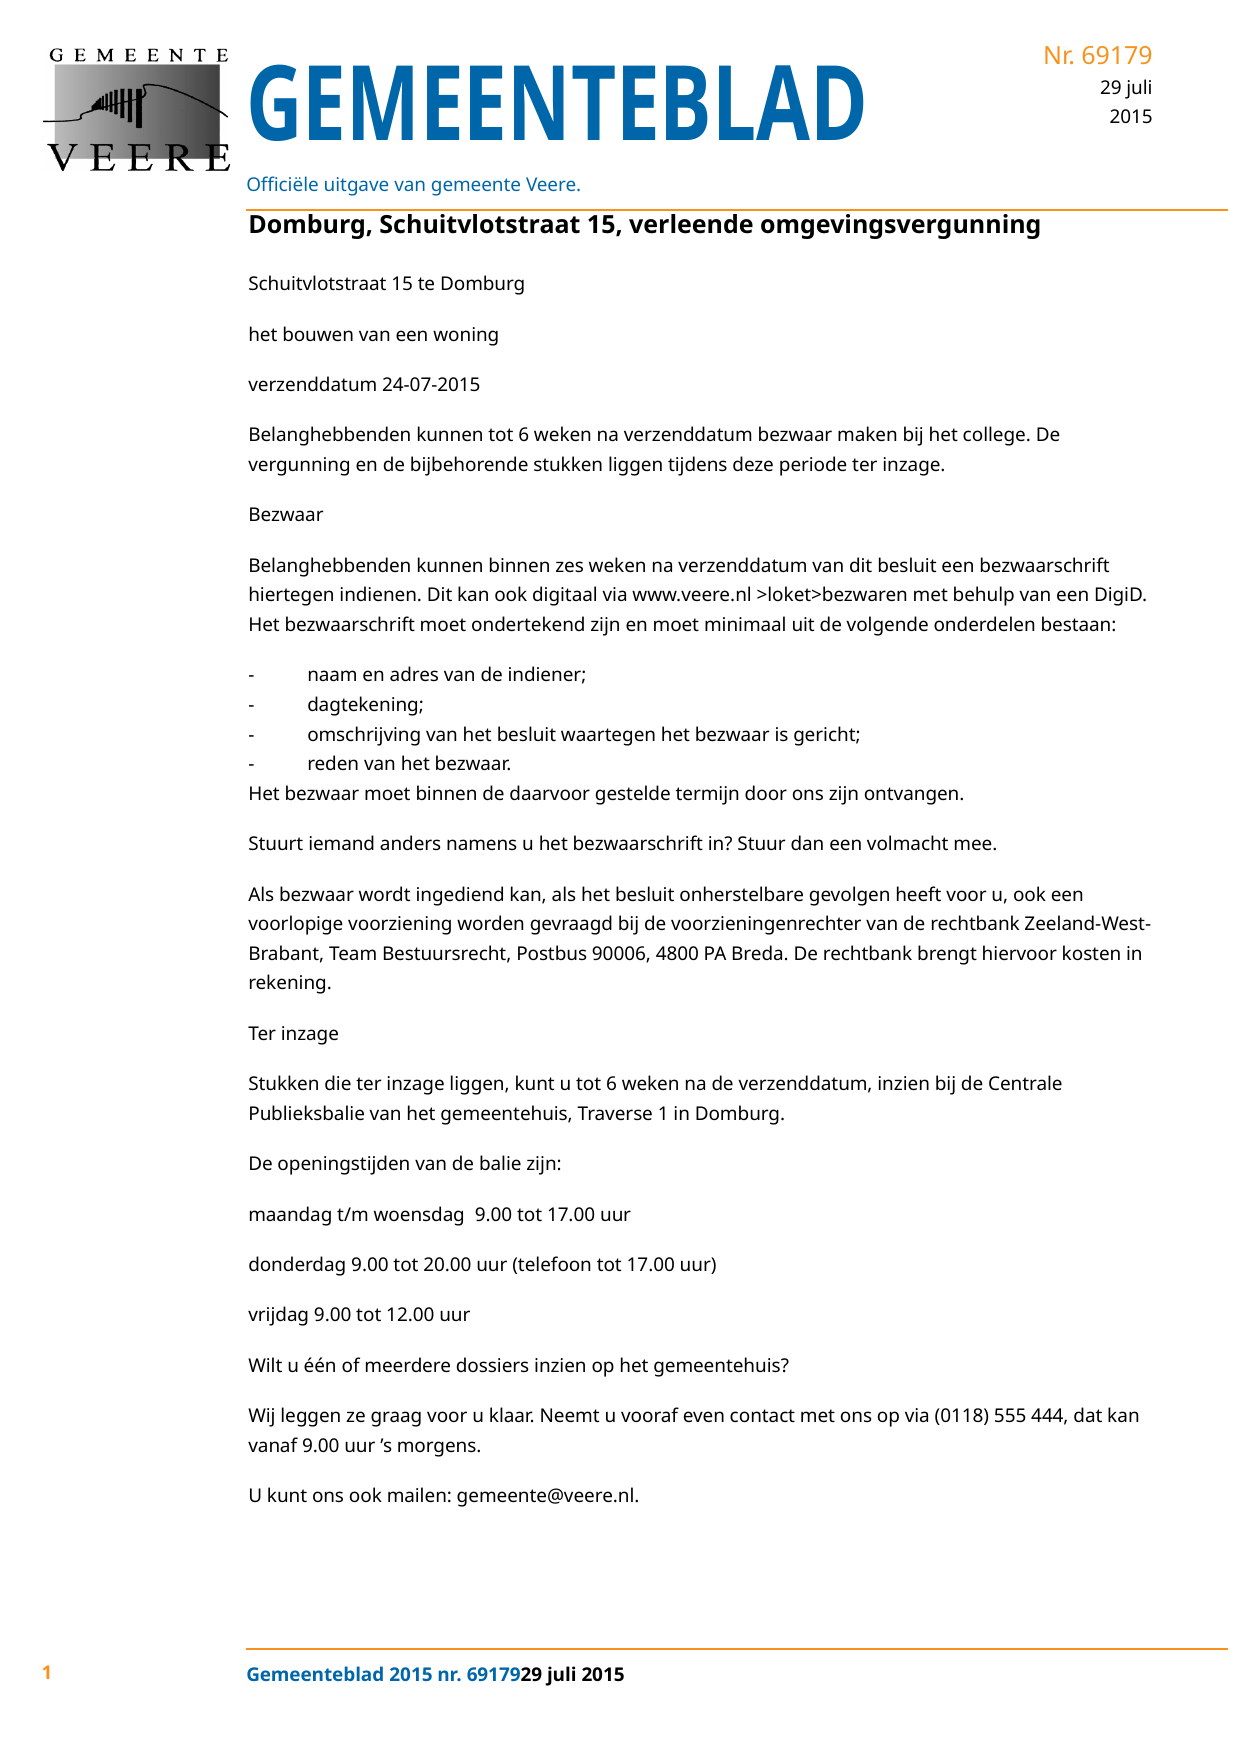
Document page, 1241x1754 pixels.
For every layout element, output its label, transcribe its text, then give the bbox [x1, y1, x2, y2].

text U kunt ons ook mailen: gemeente@veere.nl. [248, 1482, 1152, 1508]
text donderdag 9.00 tot 20.00 uur (telefoon tot 17.00 uur) [248, 1251, 1152, 1277]
text verzenddatum 24-07-2015 [248, 371, 1152, 397]
list omschrijving van het besluit waartegen het bezwaar is gericht; [248, 721, 1152, 746]
text Als bezwaar wordt ingediend kan, als het besluit onherstelbare gevolgen heeft voor u, ook een voorlopige voorziening worden gevraagd bij de voorzieningenrechter van de rechtbank Zeeland-West-Brabant, Team Bestuursrecht, Postbus 90006, 4800 PA Breda. De rechtbank brengt hiervoor kosten in rekening. [248, 881, 1152, 995]
text Bezwaar [248, 502, 1152, 527]
list dagtekening; [248, 691, 1152, 717]
text Belanghebbenden kunnen tot 6 weken na verzenddatum bezwaar maken bij het college. De vergunning en de bijbehorende stukken liggen tijdens deze periode ter inzage. [248, 422, 1152, 477]
text vrijdag 9.00 tot 12.00 uur [248, 1302, 1152, 1327]
text Belanghebbenden kunnen binnen zes weken na verzenddatum van dit besluit een bezwaarschrift hiertegen indienen. Dit kan ook digitaal via www.veere.nl >loket>bezwaren met behulp van een DigiD. Het bezwaarschrift moet ondertekend zijn en moet minimaal uit de volgende onderdelen bestaan: [248, 552, 1152, 637]
list naam en adres van de indiener; [248, 662, 1152, 687]
text Het bezwaar moet binnen de daarvoor gestelde termijn door ons zijn ontvangen. [248, 780, 1152, 806]
text het bouwen van een woning [248, 321, 1152, 346]
text De openingstijden van de balie zijn: [248, 1150, 1152, 1176]
text Wilt u één of meerdere dossiers inzien op het gemeentehuis? [248, 1352, 1152, 1378]
picture [41, 47, 231, 172]
list reden van het bezwaar. [248, 750, 1152, 776]
text Stuurt iemand anders namens u het bezwaarschrift in? Stuur dan een volmacht mee. [248, 830, 1152, 856]
text Wij leggen ze graag voor u klaar. Neemt u vooraf even contact met ons op via (0118) 555 444, dat kan vanaf 9.00 uur ’s morgens. [248, 1402, 1152, 1458]
text Domburg, Schuitvlotstraat 15, verleende omgevingsvergunning [248, 211, 1152, 241]
text Ter inzage [248, 1020, 1152, 1046]
text Stukken die ter inzage liggen, kunt u tot 6 weken na de verzenddatum, inzien bij de Centrale Publieksbalie van het gemeentehuis, Traverse 1 in Domburg. [248, 1070, 1152, 1126]
text Schuitvlotstraat 15 te Domburg [248, 270, 1152, 296]
text maandag t/m woensdag 9.00 tot 17.00 uur [248, 1201, 1152, 1226]
